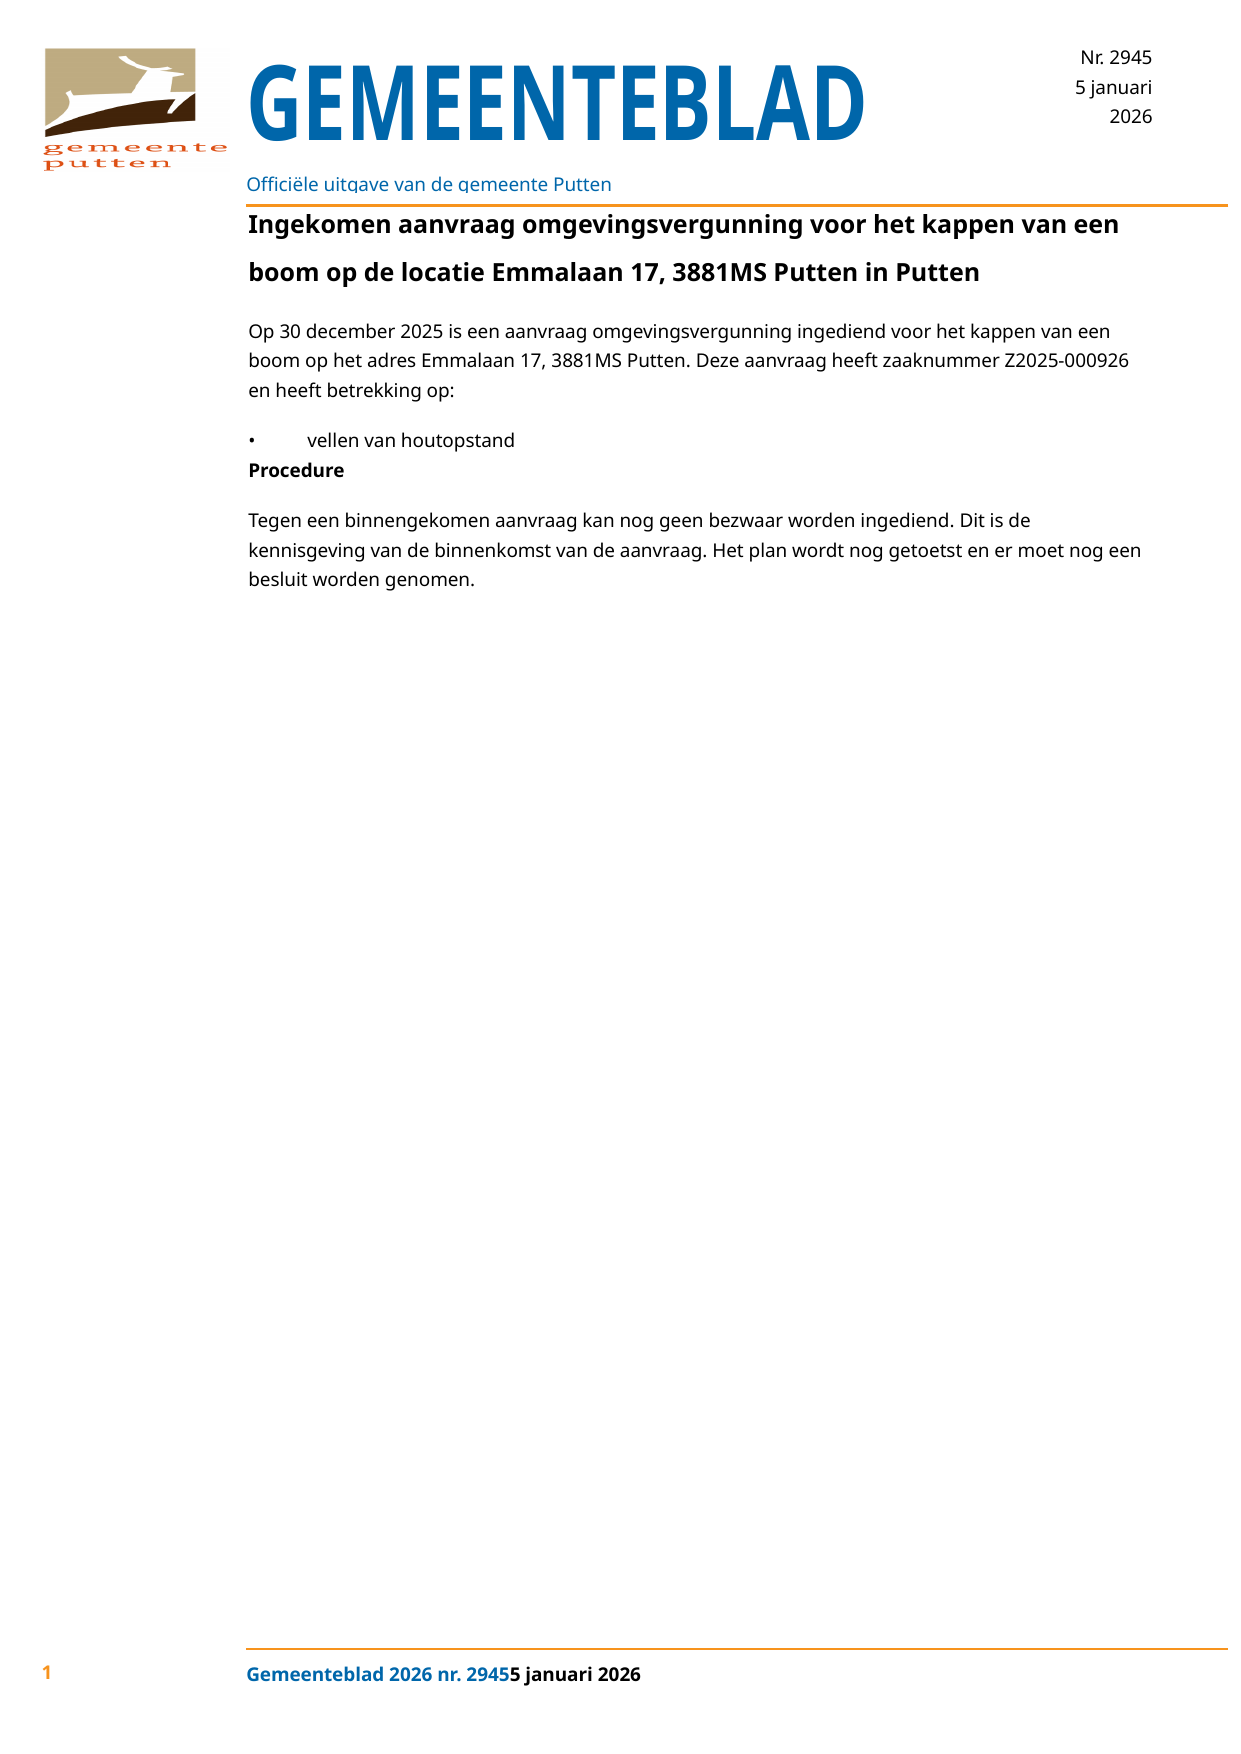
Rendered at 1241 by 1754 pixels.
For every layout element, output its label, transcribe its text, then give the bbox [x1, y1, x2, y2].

picture [41, 47, 231, 172]
text Ingekomen aanvraag omgevingsvergunning voor het kappen van een boom op de locatie Emmalaan 17, 3881MS Putten in Putten [248, 207, 1152, 288]
list vellen van houtopstand [248, 427, 1152, 453]
text Op 30 december 2025 is een aanvraag omgevingsvergunning ingediend voor het kappen van een boom op het adres Emmalaan 17, 3881MS Putten. Deze aanvraag heeft zaaknummer Z2025-000926 en heeft betrekking op: [248, 318, 1152, 403]
text Tegen een binnengekomen aanvraag kan nog geen bezwaar worden ingediend. Dit is de kennisgeving van de binnenkomst van de aanvraag. Het plan wordt nog getoetst en er moet nog een besluit worden genomen. [248, 507, 1152, 592]
text Procedure [248, 457, 1152, 483]
